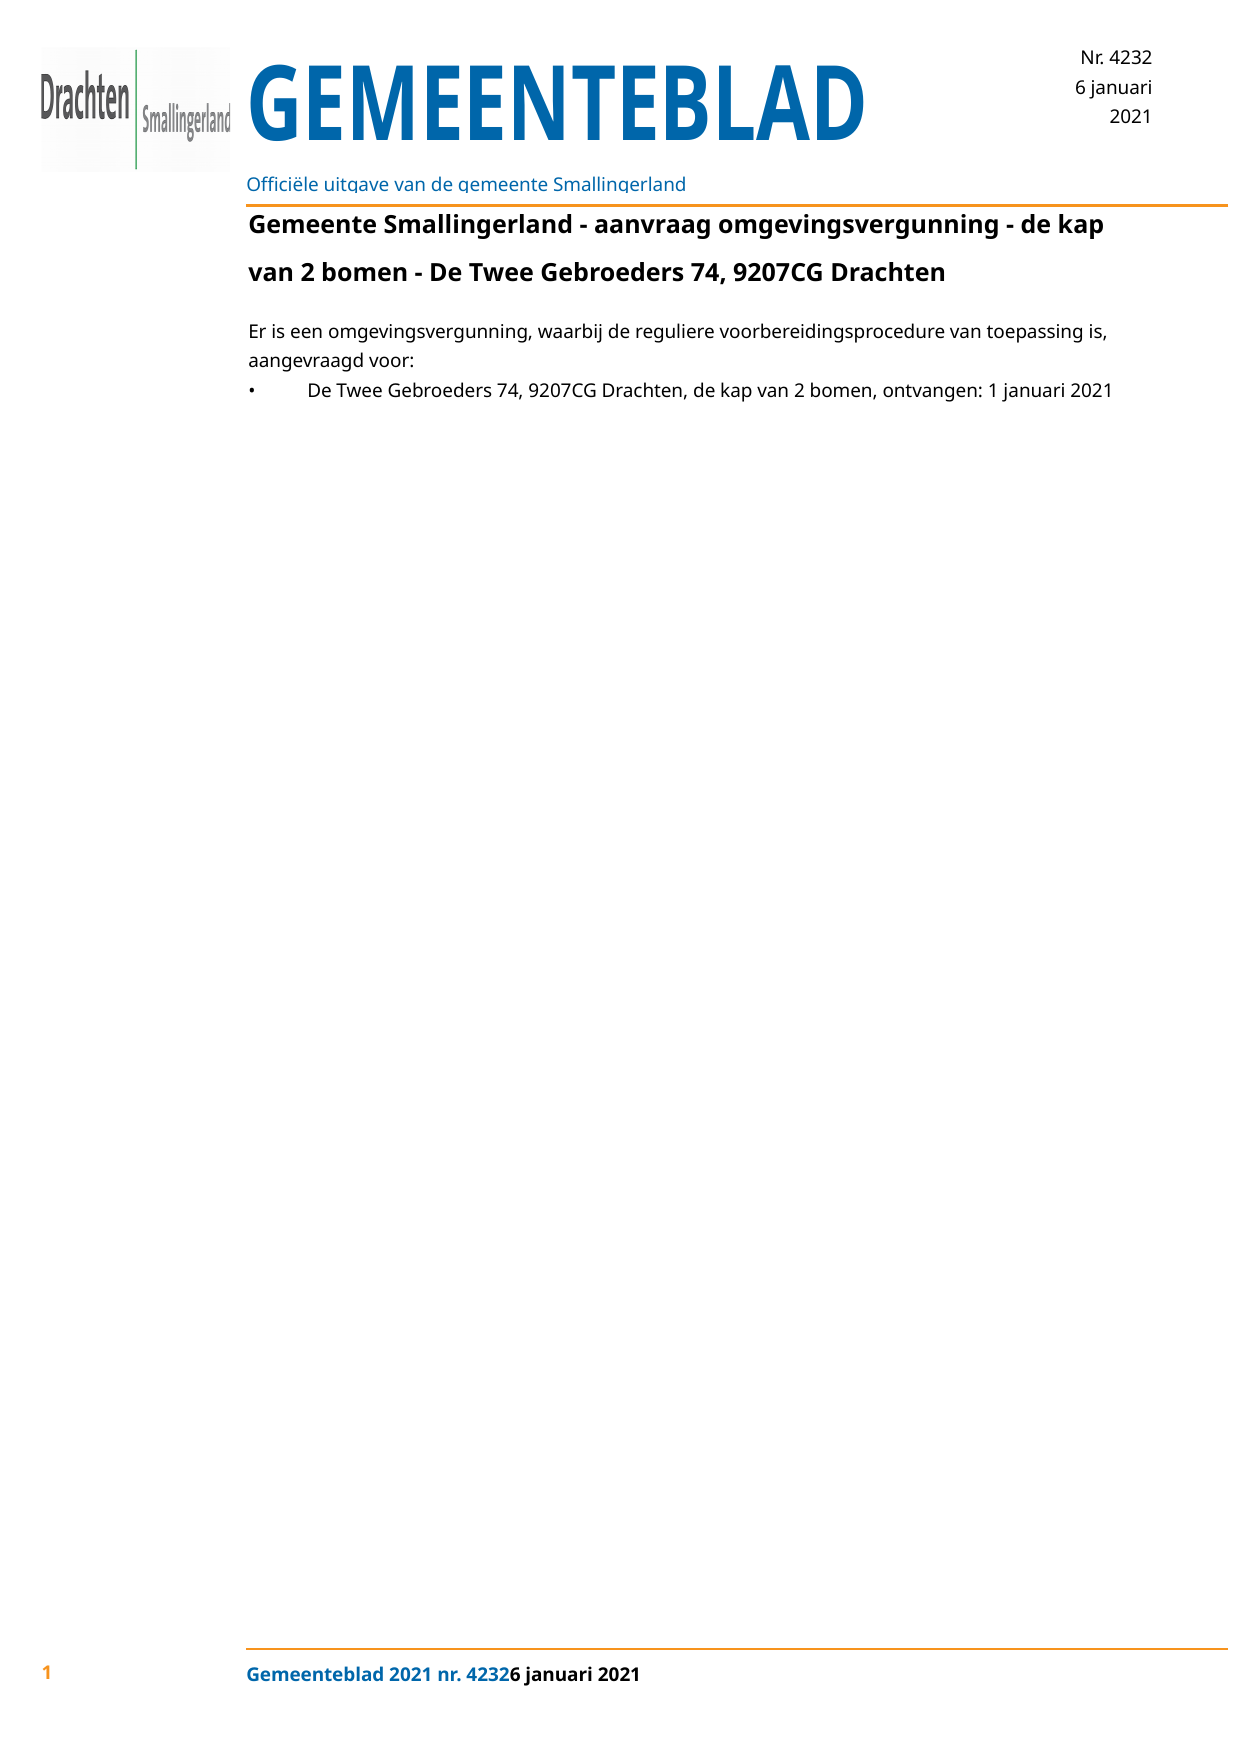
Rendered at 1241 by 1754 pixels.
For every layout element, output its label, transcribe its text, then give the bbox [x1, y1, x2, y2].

text Er is een omgevingsvergunning, waarbij de reguliere voorbereidingsprocedure van toepassing is, aangevraagd voor: [248, 318, 1152, 373]
text Gemeente Smallingerland - aanvraag omgevingsvergunning - de kap van 2 bomen - De Twee Gebroeders 74, 9207CG Drachten [248, 207, 1152, 288]
list De Twee Gebroeders 74, 9207CG Drachten, de kap van 2 bomen, ontvangen: 1 januari 2021 [248, 377, 1152, 403]
picture [41, 47, 231, 172]
